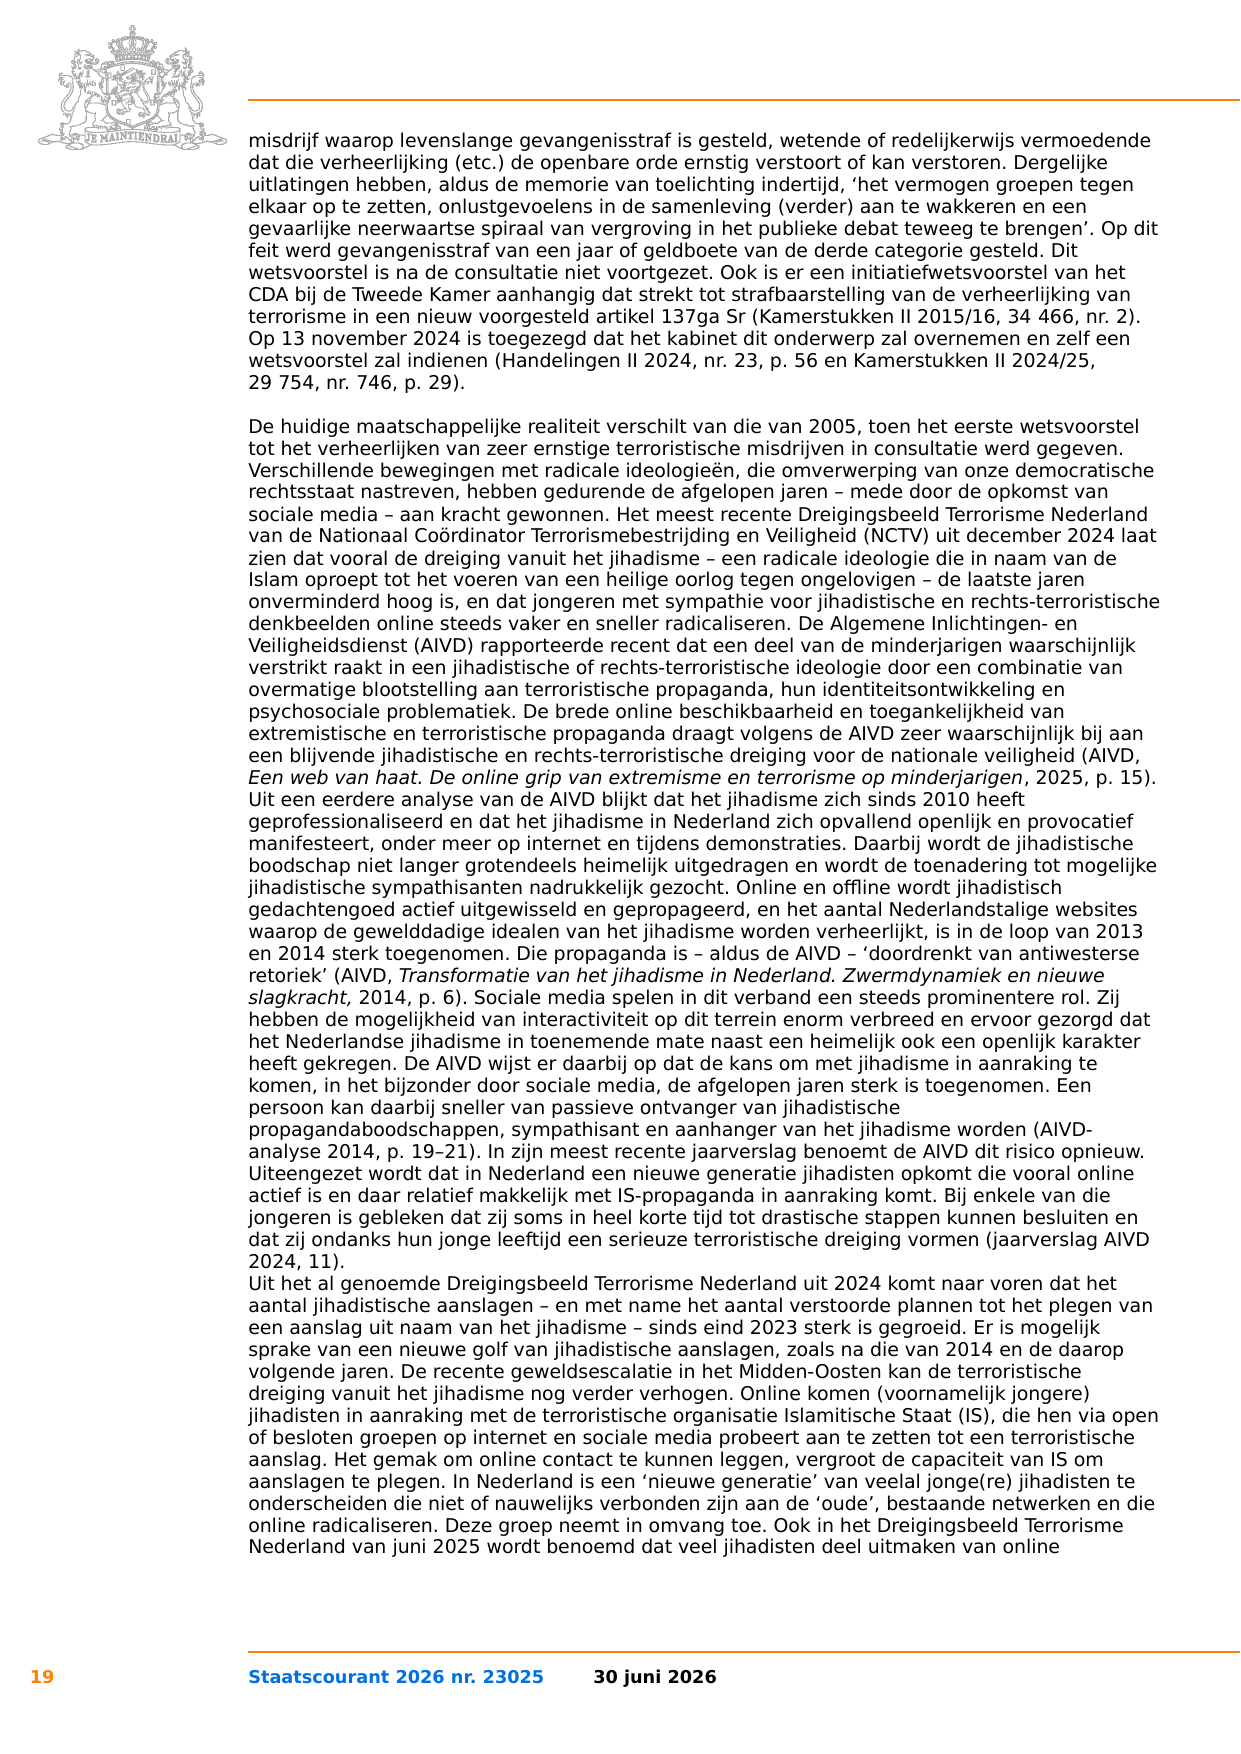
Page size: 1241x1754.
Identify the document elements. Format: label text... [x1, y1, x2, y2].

picture [38, 25, 227, 150]
text Uit het al genoemde Dreigingsbeeld Terrorisme Nederland uit 2024 komt naar voren dat het aantal jihadistische aanslagen – en met name het aantal verstoorde plannen tot het plegen van een aanslag uit naam van het jihadisme – sinds eind 2023 sterk is gegroeid. Er is mogelijk sprake van een nieuwe golf van jihadistische aanslagen, zoals na die van 2014 en de daarop volgende jaren. De recente geweldsescalatie in het Midden-Oosten kan de terroristische dreiging vanuit het jihadisme nog verder verhogen. Online komen (voornamelijk jongere) jihadisten in aanraking met de terroristische organisatie Islamitische Staat (IS), die hen via open of besloten groepen op internet en sociale media probeert aan te zetten tot een terroristische aanslag. Het gemak om online contact te kunnen leggen, vergroot de capaciteit van IS om aanslagen te plegen. In Nederland is een ‘nieuwe generatie’ van veelal jonge(re) jihadisten te onderscheiden die niet of nauwelijks verbonden zijn aan de ‘oude’, bestaande netwerken en die online radicaliseren. Deze groep neemt in omvang toe. Ook in het Dreigingsbeeld Terrorisme Nederland van juni 2025 wordt benoemd dat veel jihadisten deel uitmaken van online [248, 1273, 1163, 1558]
text De huidige maatschappelijke realiteit verschilt van die van 2005, toen het eerste wetsvoorstel tot het verheerlijken van zeer ernstige terroristische misdrijven in consultatie werd gegeven. Verschillende bewegingen met radicale ideologieën, die omverwerping van onze democratische rechtsstaat nastreven, hebben gedurende de afgelopen jaren – mede door de opkomst van sociale media – aan kracht gewonnen. Het meest recente Dreigingsbeeld Terrorisme Nederland van de Nationaal Coördinator Terrorismebestrijding en Veiligheid (NCTV) uit december 2024 laat zien dat vooral de dreiging vanuit het jihadisme – een radicale ideologie die in naam van de Islam oproept tot het voeren van een heilige oorlog tegen ongelovigen – de laatste jaren onverminderd hoog is, en dat jongeren met sympathie voor jihadistische en rechts-terroristische denkbeelden online steeds vaker en sneller radicaliseren. De Algemene Inlichtingen- en Veiligheidsdienst (AIVD) rapporteerde recent dat een deel van de minderjarigen waarschijnlijk verstrikt raakt in een jihadistische of rechts-terroristische ideologie door een combinatie van overmatige blootstelling aan terroristische propaganda, hun identiteitsontwikkeling en psychosociale problematiek. De brede online beschikbaarheid en toegankelijkheid van extremistische en terroristische propaganda draagt volgens de AIVD zeer waarschijnlijk bij aan een blijvende jihadistische en rechts-terroristische dreiging voor de nationale veiligheid (AIVD, Een web van haat. De online grip van extremisme en terrorisme op minderjarigen, 2025, p. 15). [248, 416, 1163, 789]
text misdrijf waarop levenslange gevangenisstraf is gesteld, wetende of redelijkerwijs vermoedende dat die verheerlijking (etc.) de openbare orde ernstig verstoort of kan verstoren. Dergelijke uitlatingen hebben, aldus de memorie van toelichting indertijd, ‘het vermogen groepen tegen elkaar op te zetten, onlustgevoelens in de samenleving (verder) aan te wakkeren en een gevaarlijke neerwaartse spiraal van vergroving in het publieke debat teweeg te brengen’. Op dit feit werd gevangenisstraf van een jaar of geldboete van de derde categorie gesteld. Dit wetsvoorstel is na de consultatie niet voortgezet. Ook is er een initiatiefwetsvoorstel van het CDA bij de Tweede Kamer aanhangig dat strekt tot strafbaarstelling van de verheerlijking van terrorisme in een nieuw voorgesteld artikel 137ga Sr (Kamerstukken II 2015/16, 34 466, nr. 2). Op 13 november 2024 is toegezegd dat het kabinet dit onderwerp zal overnemen en zelf een wetsvoorstel zal indienen (Handelingen II 2024, nr. 23, p. 56 en Kamerstukken II 2024/25, 29 754, nr. 746, p. 29). [248, 130, 1163, 394]
text Uit een eerdere analyse van de AIVD blijkt dat het jihadisme zich sinds 2010 heeft geprofessionaliseerd en dat het jihadisme in Nederland zich opvallend openlijk en provocatief manifesteert, onder meer op internet en tijdens demonstraties. Daarbij wordt de jihadistische boodschap niet langer grotendeels heimelijk uitgedragen en wordt de toenadering tot mogelijke jihadistische sympathisanten nadrukkelijk gezocht. Online en offline wordt jihadistisch gedachtengoed actief uitgewisseld en gepropageerd, en het aantal Nederlandstalige websites waarop de gewelddadige idealen van het jihadisme worden verheerlijkt, is in de loop van 2013 en 2014 sterk toegenomen. Die propaganda is – aldus de AIVD – ‘doordrenkt van antiwesterse retoriek’ (AIVD, Transformatie van het jihadisme in Nederland. Zwermdynamiek en nieuwe slagkracht, 2014, p. 6). Sociale media spelen in dit verband een steeds prominentere rol. Zij hebben de mogelijkheid van interactiviteit op dit terrein enorm verbreed en ervoor gezorgd dat het Nederlandse jihadisme in toenemende mate naast een heimelijk ook een openlijk karakter heeft gekregen. De AIVD wijst er daarbij op dat de kans om met jihadisme in aanraking te komen, in het bijzonder door sociale media, de afgelopen jaren sterk is toegenomen. Een persoon kan daarbij sneller van passieve ontvanger van jihadistische propagandaboodschappen, sympathisant en aanhanger van het jihadisme worden (AIVD-analyse 2014, p. 19–21). In zijn meest recente jaarverslag benoemt de AIVD dit risico opnieuw. Uiteengezet wordt dat in Nederland een nieuwe generatie jihadisten opkomt die vooral online actief is en daar relatief makkelijk met IS-propaganda in aanraking komt. Bij enkele van die jongeren is gebleken dat zij soms in heel korte tijd tot drastische stappen kunnen besluiten en dat zij ondanks hun jonge leeftijd een serieuze terroristische dreiging vormen (jaarverslag AIVD 2024, 11). [248, 789, 1163, 1273]
